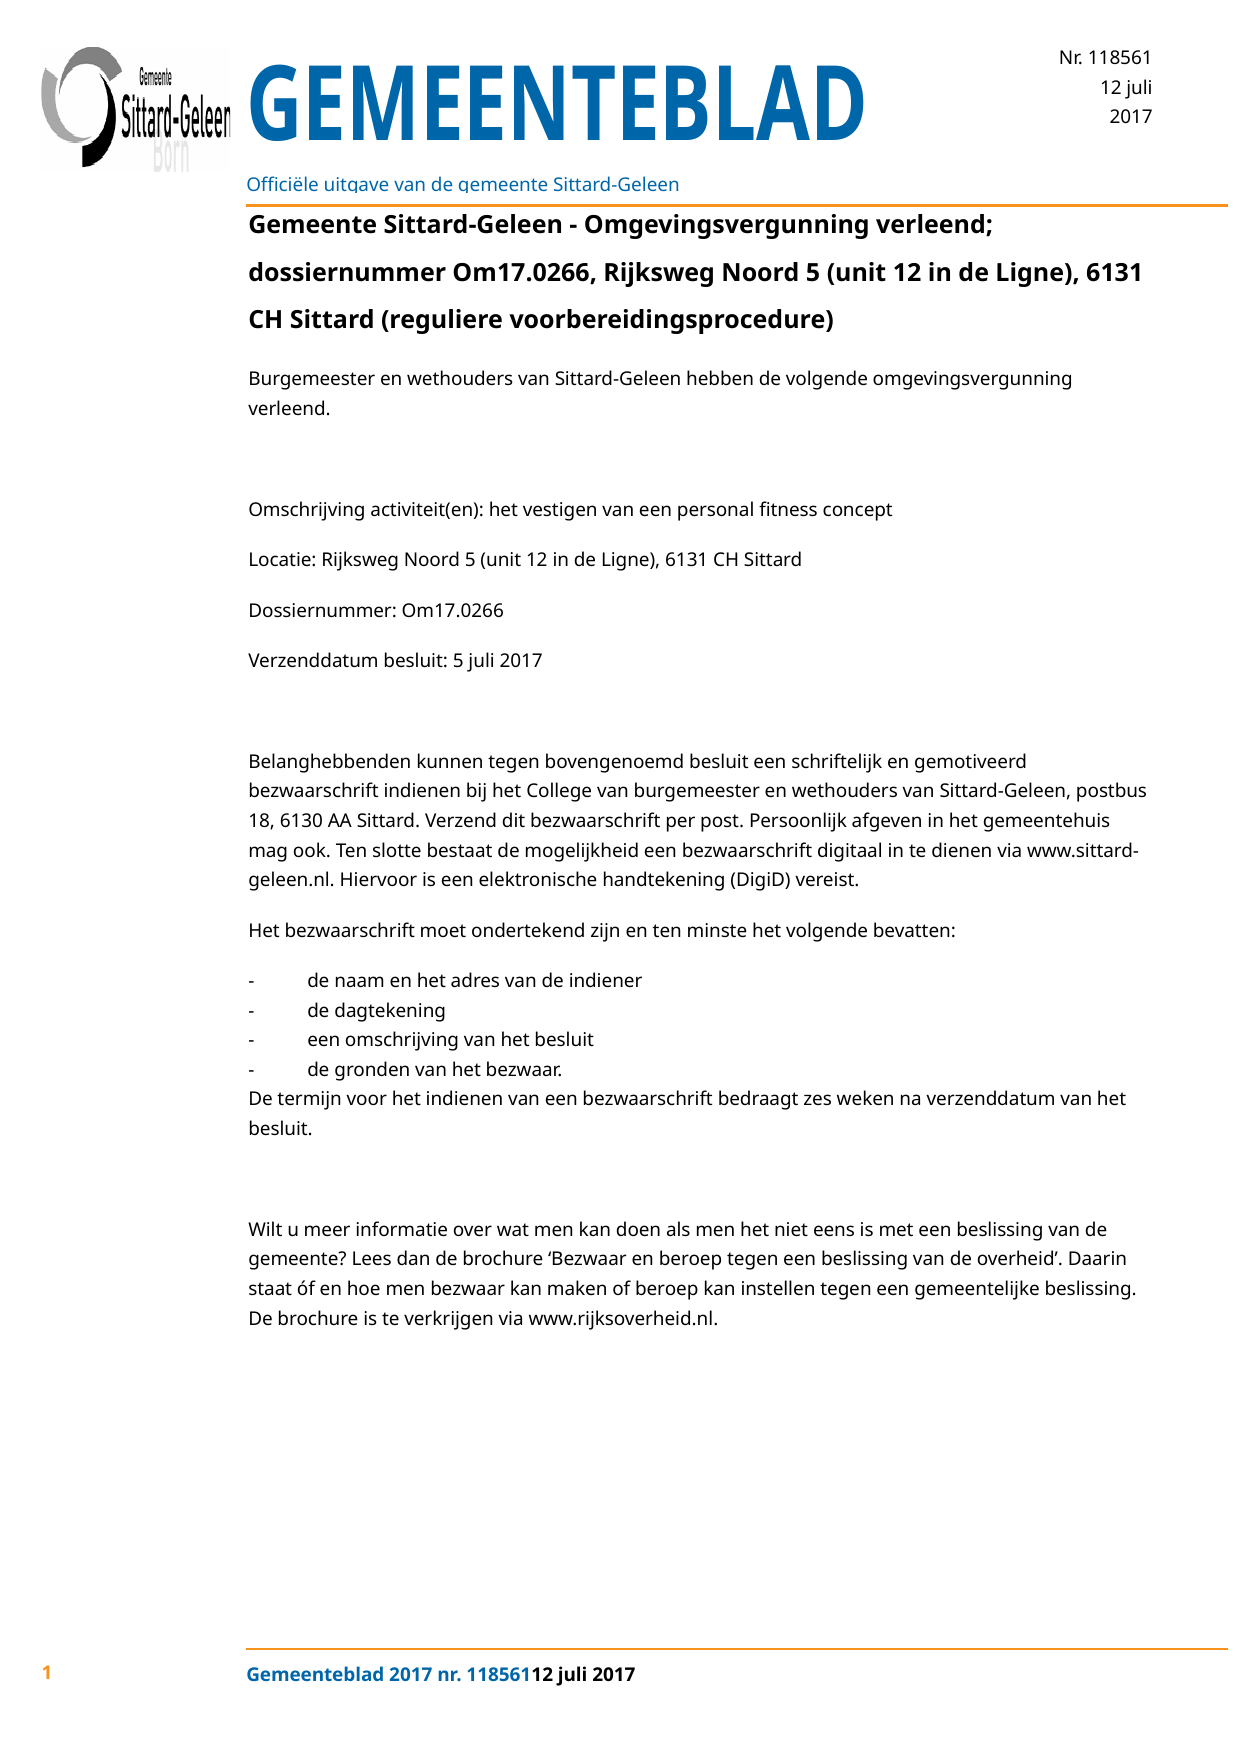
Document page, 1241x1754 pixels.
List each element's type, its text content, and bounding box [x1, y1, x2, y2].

picture [41, 47, 231, 172]
list een omschrijving van het besluit [248, 1026, 1152, 1052]
text De termijn voor het indienen van een bezwaarschrift bedraagt zes weken na verzenddatum van het besluit. [248, 1086, 1152, 1141]
text Belanghebbenden kunnen tegen bovengenoemd besluit een schriftelijk en gemotiveerd bezwaarschrift indienen bij het College van burgemeester en wethouders van Sittard-Geleen, postbus 18, 6130 AA Sittard. Verzend dit bezwaarschrift per post. Persoonlijk afgeven in het gemeentehuis mag ook. Ten slotte bestaat de mogelijkheid een bezwaarschrift digitaal in te dienen via www.sittard-geleen.nl. Hiervoor is een elektronische handtekening (DigiD) vereist. [248, 748, 1152, 892]
text Locatie: Rijksweg Noord 5 (unit 12 in de Ligne), 6131 CH Sittard [248, 546, 1152, 572]
text Het bezwaarschrift moet ondertekend zijn en ten minste het volgende bevatten: [248, 917, 1152, 942]
list de naam en het adres van de indiener [248, 967, 1152, 993]
text Dossiernummer: Om17.0266 [248, 597, 1152, 622]
text Gemeente Sittard-Geleen - Omgevingsvergunning verleend; dossiernummer Om17.0266, Rijksweg Noord 5 (unit 12 in de Ligne), 6131 CH Sittard (reguliere voorbereidingsprocedure) [248, 207, 1152, 336]
text Omschrijving activiteit(en): het vestigen van een personal fitness concept [248, 496, 1152, 522]
text Burgemeester en wethouders van Sittard-Geleen hebben de volgende omgevingsvergunning verleend. [248, 366, 1152, 421]
list de gronden van het bezwaar. [248, 1056, 1152, 1082]
text Verzenddatum besluit: 5 juli 2017 [248, 647, 1152, 673]
text Wilt u meer informatie over wat men kan doen als men het niet eens is met een beslissing van de gemeente? Lees dan de brochure ‘Bezwaar en beroep tegen een beslissing van de overheid’. Daarin staat óf en hoe men bezwaar kan maken of beroep kan instellen tegen een gemeentelijke beslissing. De brochure is te verkrijgen via www.rijksoverheid.nl. [248, 1216, 1152, 1330]
list de dagtekening [248, 997, 1152, 1022]
